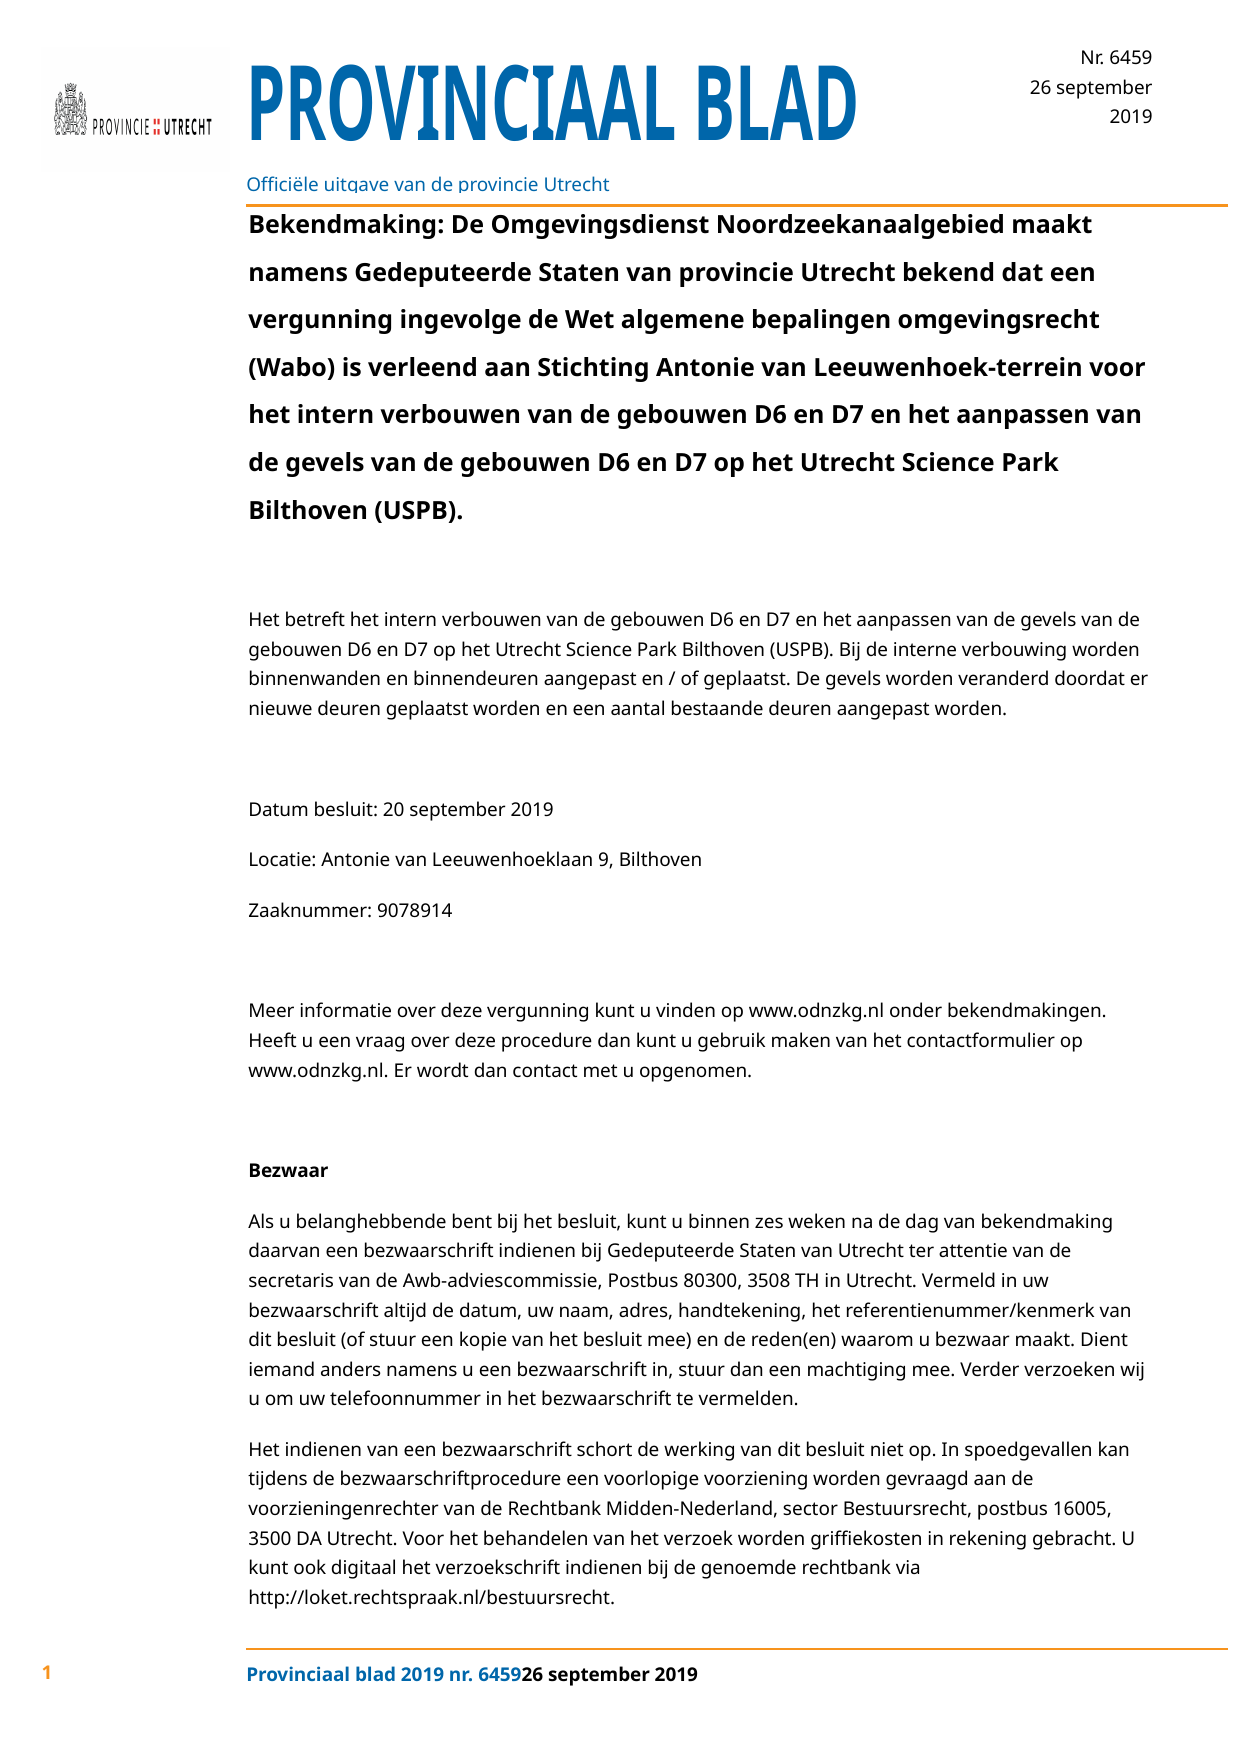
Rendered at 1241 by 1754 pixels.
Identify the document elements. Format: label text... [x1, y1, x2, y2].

text Locatie: Antonie van Leeuwenhoeklaan 9, Bilthoven [248, 846, 1152, 872]
text Als u belanghebbende bent bij het besluit, kunt u binnen zes weken na de dag van bekendmaking daarvan een bezwaarschrift indienen bij Gedeputeerde Staten van Utrecht ter attentie van de secretaris van de Awb-adviescommissie, Postbus 80300, 3508 TH in Utrecht. Vermeld in uw bezwaarschrift altijd de datum, uw naam, adres, handtekening, het referentienummer/kenmerk van dit besluit (of stuur een kopie van het besluit mee) en de reden(en) waarom u bezwaar maakt. Dient iemand anders namens u een bezwaarschrift in, stuur dan een machtiging mee. Verder verzoeken wij u om uw telefoonnummer in het bezwaarschrift te vermelden. [248, 1208, 1152, 1411]
picture [41, 47, 231, 172]
text Meer informatie over deze vergunning kunt u vinden op www.odnzkg.nl onder bekendmakingen. Heeft u een vraag over deze procedure dan kunt u gebruik maken van het contactformulier op www.odnzkg.nl. Er wordt dan contact met u opgenomen. [248, 998, 1152, 1082]
text Het indienen van een bezwaarschrift schort de werking van dit besluit niet op. In spoedgevallen kan tijdens de bezwaarschriftprocedure een voorlopige voorziening worden gevraagd aan de voorzieningenrechter van de Rechtbank Midden-Nederland, sector Bestuursrecht, postbus 16005, 3500 DA Utrecht. Voor het behandelen van het verzoek worden griffiekosten in rekening gebracht. U kunt ook digitaal het verzoekschrift indienen bij de genoemde rechtbank via http://loket.rechtspraak.nl/bestuursrecht. [248, 1436, 1152, 1609]
text Datum besluit: 20 september 2019 [248, 796, 1152, 822]
text Bekendmaking: De Omgevingsdienst Noordzeekanaalgebied maakt namens Gedeputeerde Staten van provincie Utrecht bekend dat een vergunning ingevolge de Wet algemene bepalingen omgevingsrecht (Wabo) is verleend aan Stichting Antonie van Leeuwenhoek-terrein voor het intern verbouwen van de gebouwen D6 en D7 en het aanpassen van de gevels van de gebouwen D6 en D7 op het Utrecht Science Park Bilthoven (USPB). [248, 207, 1152, 526]
text Het betreft het intern verbouwen van de gebouwen D6 en D7 en het aanpassen van de gevels van de gebouwen D6 en D7 op het Utrecht Science Park Bilthoven (USPB). Bij de interne verbouwing worden binnenwanden en binnendeuren aangepast en / of geplaatst. De gevels worden veranderd doordat er nieuwe deuren geplaatst worden en een aantal bestaande deuren aangepast worden. [248, 606, 1152, 721]
text Zaaknummer: 9078914 [248, 897, 1152, 922]
text Bezwaar [248, 1158, 1152, 1183]
